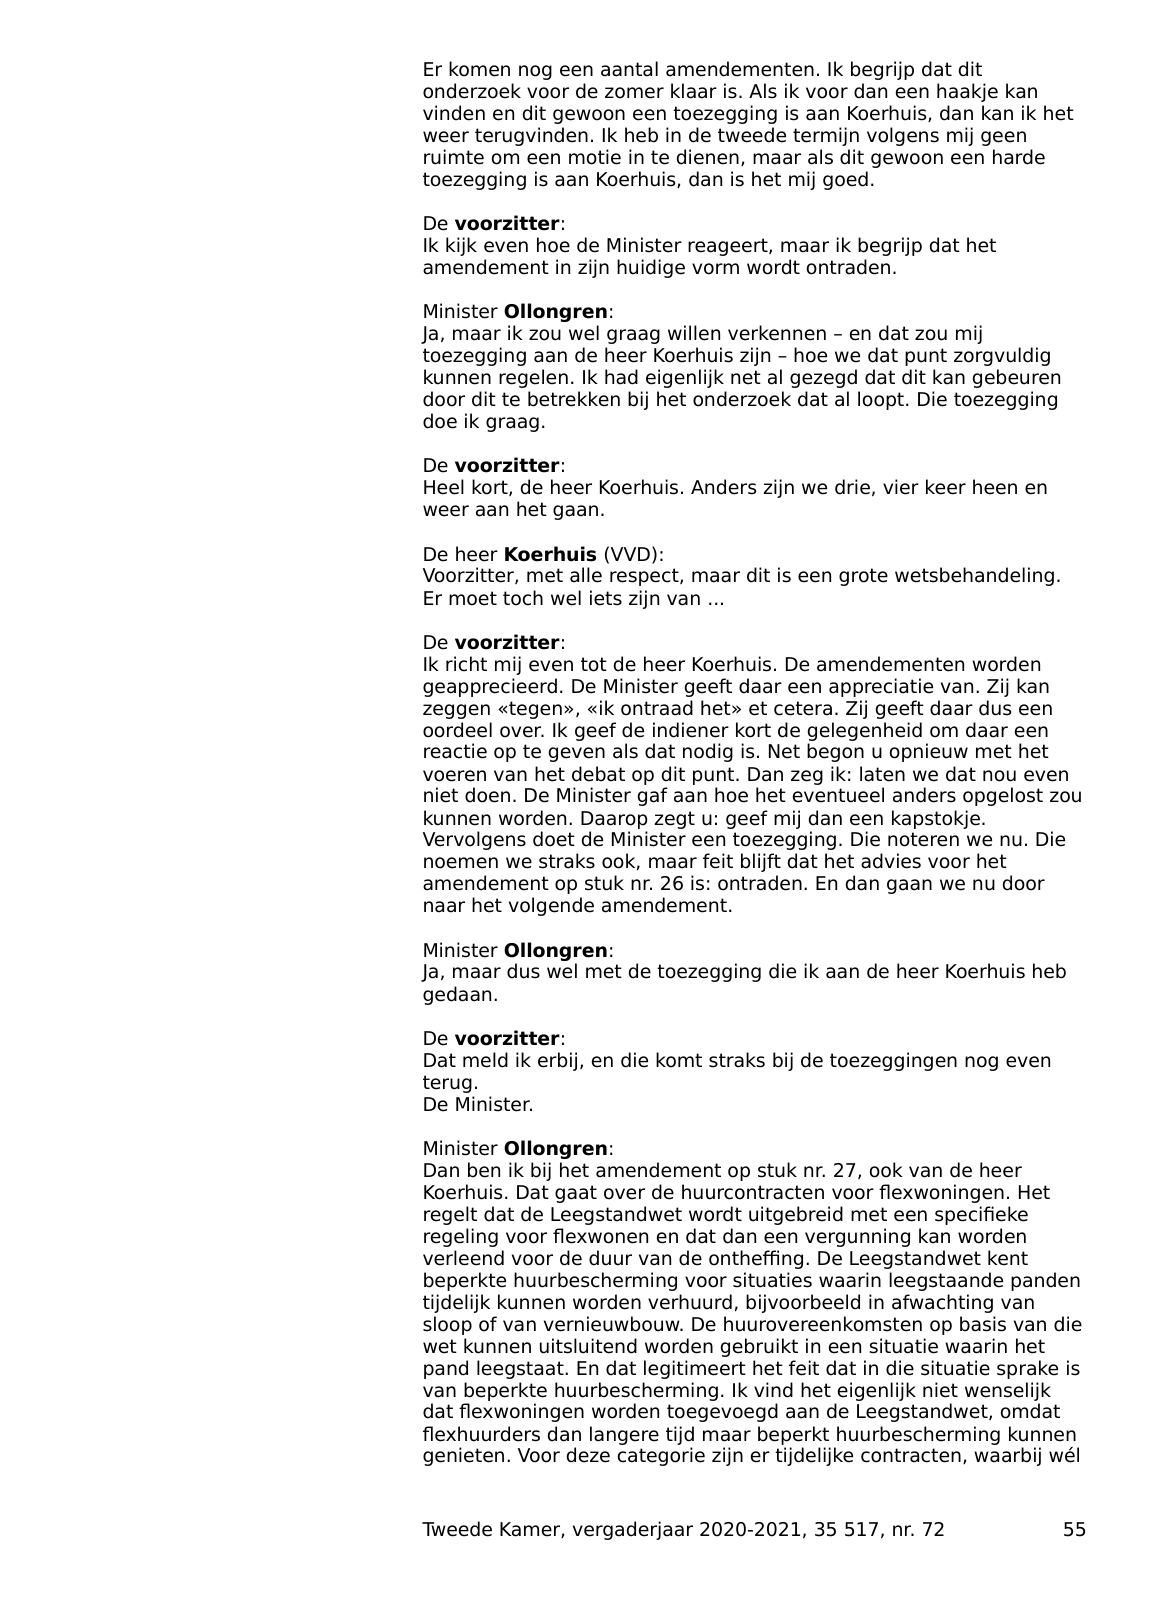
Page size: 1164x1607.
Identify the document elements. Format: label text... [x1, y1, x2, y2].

text Heel kort, de heer Koerhuis. Anders zijn we drie, vier keer heen en weer aan het gaan. [422, 477, 1087, 521]
text De voorzitter: [422, 632, 1087, 653]
text Dat meld ik erbij, en die komt straks bij de toezeggingen nog even terug. [422, 1049, 1087, 1093]
text De heer Koerhuis (VVD): [422, 543, 1087, 565]
text De Minister. [422, 1093, 1087, 1116]
text Er komen nog een aantal amendementen. Ik begrijp dat dit onderzoek voor de zomer klaar is. Als ik voor dan een haakje kan vinden en dit gewoon een toezegging is aan Koerhuis, dan kan ik het weer terugvinden. Ik heb in de tweede termijn volgens mij geen ruimte om een motie in te dienen, maar als dit gewoon een harde toezegging is aan Koerhuis, dan is het mij goed. [422, 59, 1087, 191]
text De voorzitter: [422, 455, 1087, 477]
text Dan ben ik bij het amendement op stuk nr. 27, ook van de heer Koerhuis. Dat gaat over de huurcontracten voor flexwoningen. Het regelt dat de Leegstandwet wordt uitgebreid met een specifieke regeling voor flexwonen en dat dan een vergunning kan worden verleend voor de duur van de ontheffing. De Leegstandwet kent beperkte huurbescherming voor situaties waarin leegstaande panden tijdelijk kunnen worden verhuurd, bijvoorbeeld in afwachting van sloop of van vernieuwbouw. De huurovereenkomsten op basis van die wet kunnen uitsluitend worden gebruikt in een situatie waarin het pand leegstaat. En dat legitimeert het feit dat in die situatie sprake is van beperkte huurbescherming. Ik vind het eigenlijk niet wenselijk dat flexwoningen worden toegevoegd aan de Leegstandwet, omdat flexhuurders dan langere tijd maar beperkt huurbescherming kunnen genieten. Voor deze categorie zijn er tijdelijke contracten, waarbij wél [422, 1160, 1087, 1467]
text Minister Ollongren: [422, 301, 1087, 323]
text Voorzitter, met alle respect, maar dit is een grote wetsbehandeling. Er moet toch wel iets zijn van ... [422, 565, 1087, 609]
text De voorzitter: [422, 213, 1087, 235]
text Ja, maar ik zou wel graag willen verkennen – en dat zou mij toezegging aan de heer Koerhuis zijn – hoe we dat punt zorgvuldig kunnen regelen. Ik had eigenlijk net al gezegd dat dit kan gebeuren door dit te betrekken bij het onderzoek dat al loopt. Die toezegging doe ik graag. [422, 323, 1087, 433]
text Minister Ollongren: [422, 939, 1087, 961]
text Minister Ollongren: [422, 1138, 1087, 1160]
text De voorzitter: [422, 1028, 1087, 1049]
text Ik kijk even hoe de Minister reageert, maar ik begrijp dat het amendement in zijn huidige vorm wordt ontraden. [422, 235, 1087, 279]
text Ja, maar dus wel met de toezegging die ik aan de heer Koerhuis heb gedaan. [422, 961, 1087, 1005]
text Ik richt mij even tot de heer Koerhuis. De amendementen worden geapprecieerd. De Minister geeft daar een appreciatie van. Zij kan zeggen «tegen», «ik ontraad het» et cetera. Zij geeft daar dus een oordeel over. Ik geef de indiener kort de gelegenheid om daar een reactie op te geven als dat nodig is. Net begon u opnieuw met het voeren van het debat op dit punt. Dan zeg ik: laten we dat nou even niet doen. De Minister gaf aan hoe het eventueel anders opgelost zou kunnen worden. Daarop zegt u: geef mij dan een kapstokje. Vervolgens doet de Minister een toezegging. Die noteren we nu. Die noemen we straks ook, maar feit blijft dat het advies voor het amendement op stuk nr. 26 is: ontraden. En dan gaan we nu door naar het volgende amendement. [422, 653, 1087, 917]
